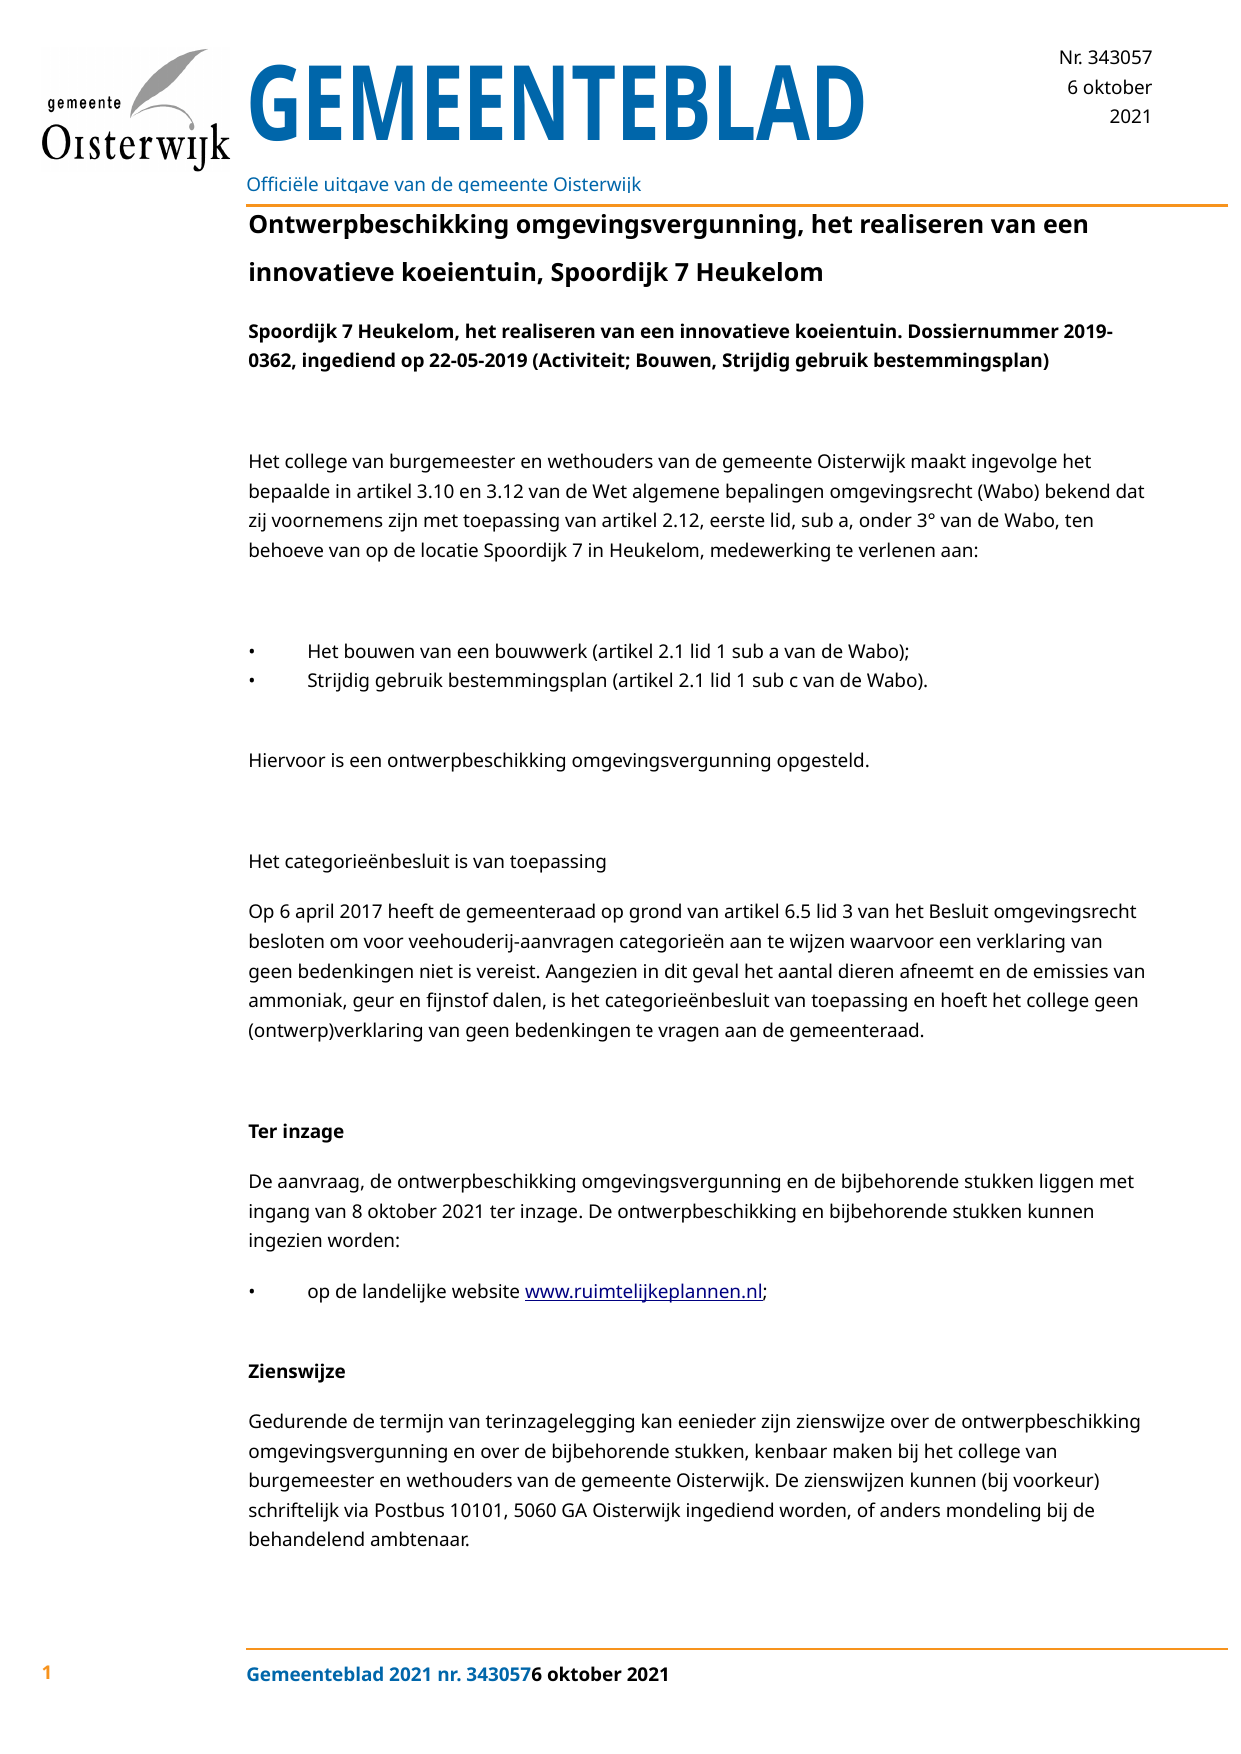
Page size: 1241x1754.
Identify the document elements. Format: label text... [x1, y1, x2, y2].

text Zienswijze [248, 1358, 1152, 1384]
picture [41, 47, 231, 172]
text Spoordijk 7 Heukelom, het realiseren van een innovatieve koeientuin. Dossiernummer 2019-0362, ingediend op 22-05-2019 (Activiteit; Bouwen, Strijdig gebruik bestemmingsplan) [248, 318, 1152, 373]
text Ontwerpbeschikking omgevingsvergunning, het realiseren van een innovatieve koeientuin, Spoordijk 7 Heukelom [248, 207, 1152, 288]
list op de landelijke website www.ruimtelijkeplannen.nl; [248, 1278, 1152, 1304]
list Het bouwen van een bouwwerk (artikel 2.1 lid 1 sub a van de Wabo); [248, 638, 1152, 664]
list Strijdig gebruik bestemmingsplan (artikel 2.1 lid 1 sub c van de Wabo). [248, 667, 1152, 693]
text Het categorieënbesluit is van toepassing [248, 848, 1152, 874]
text De aanvraag, de ontwerpbeschikking omgevingsvergunning en de bijbehorende stukken liggen met ingang van 8 oktober 2021 ter inzage. De ontwerpbeschikking en bijbehorende stukken kunnen ingezien worden: [248, 1168, 1152, 1253]
text Hiervoor is een ontwerpbeschikking omgevingsvergunning opgesteld. [248, 747, 1152, 773]
text Het college van burgemeester en wethouders van de gemeente Oisterwijk maakt ingevolge het bepaalde in artikel 3.10 en 3.12 van de Wet algemene bepalingen omgevingsrecht (Wabo) bekend dat zij voornemens zijn met toepassing van artikel 2.12, eerste lid, sub a, onder 3° van de Wabo, ten behoeve van op de locatie Spoordijk 7 in Heukelom, medewerking te verlenen aan: [248, 448, 1152, 563]
text Ter inzage [248, 1118, 1152, 1144]
text Op 6 april 2017 heeft de gemeenteraad op grond van artikel 6.5 lid 3 van het Besluit omgevingsrecht besloten om voor veehouderij-aanvragen categorieën aan te wijzen waarvoor een verklaring van geen bedenkingen niet is vereist. Aangezien in dit geval het aantal dieren afneemt en de emissies van ammoniak, geur en fijnstof dalen, is het categorieënbesluit van toepassing en hoeft het college geen (ontwerp)verklaring van geen bedenkingen te vragen aan de gemeenteraad. [248, 899, 1152, 1043]
text Gedurende de termijn van terinzagelegging kan eenieder zijn zienswijze over de ontwerpbeschikking omgevingsvergunning en over de bijbehorende stukken, kenbaar maken bij het college van burgemeester en wethouders van de gemeente Oisterwijk. De zienswijzen kunnen (bij voorkeur) schriftelijk via Postbus 10101, 5060 GA Oisterwijk ingediend worden, of anders mondeling bij de behandelend ambtenaar. [248, 1408, 1152, 1552]
